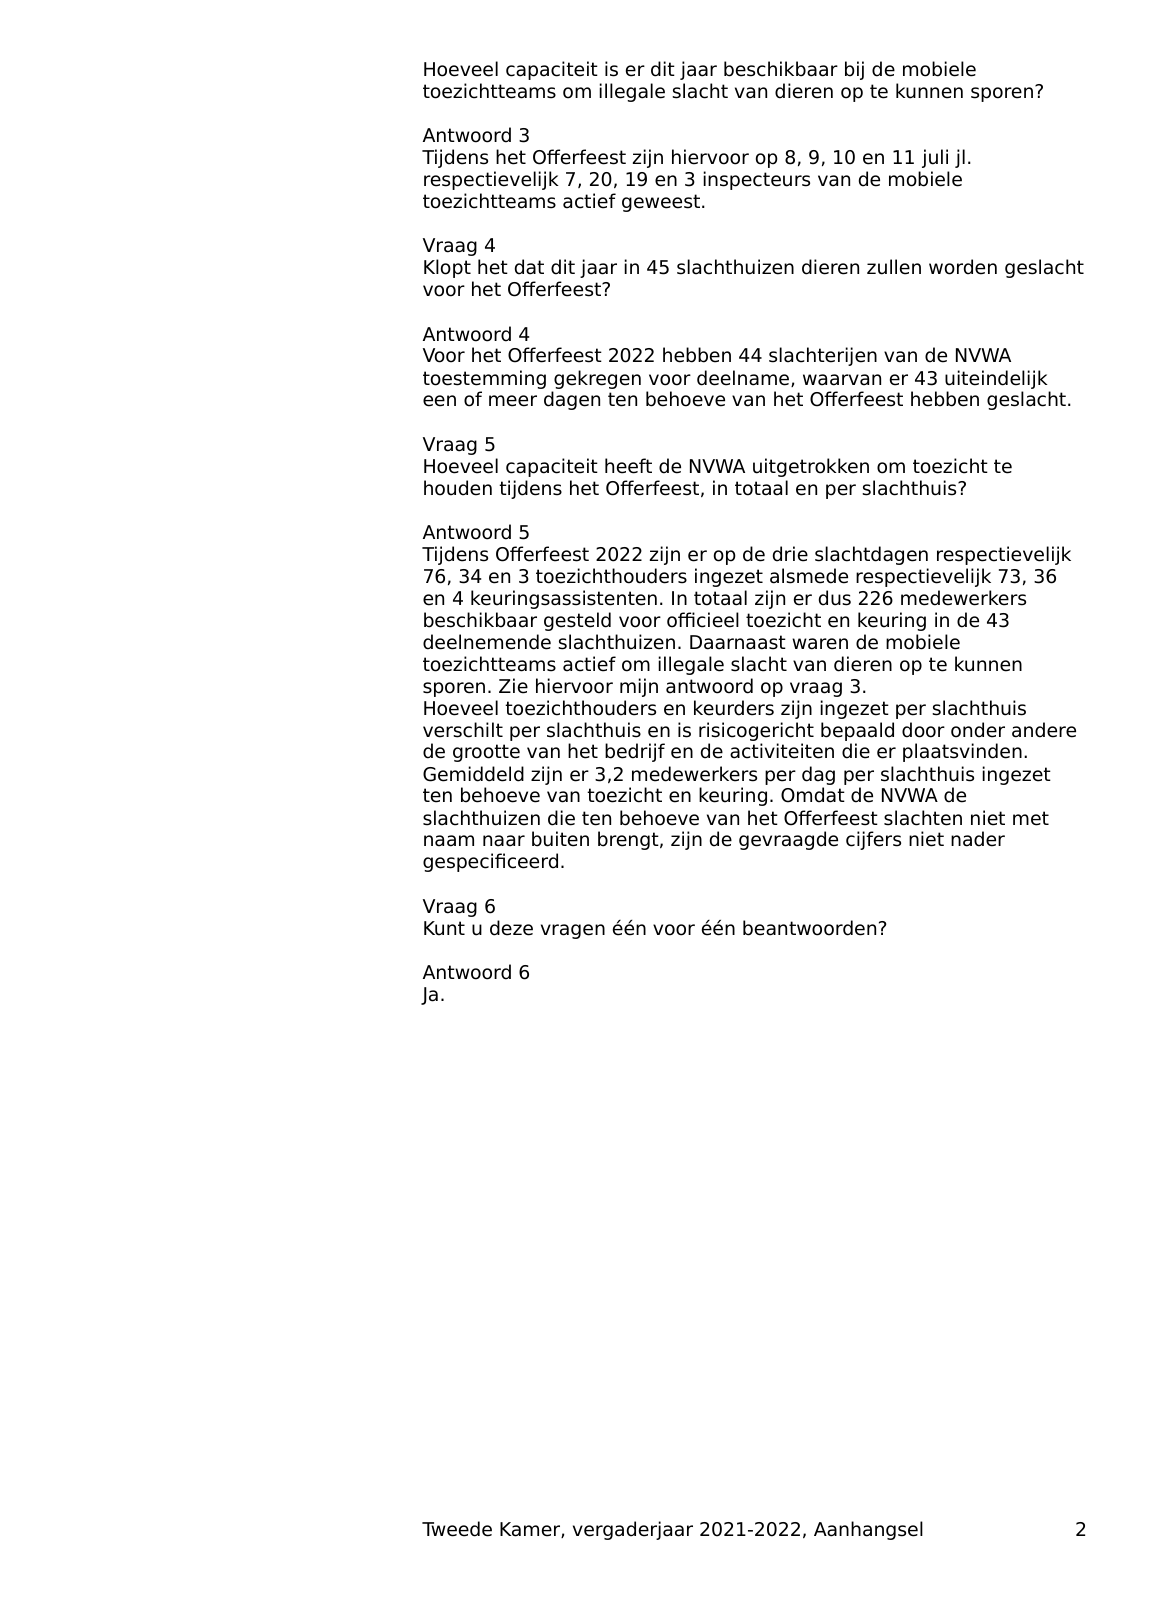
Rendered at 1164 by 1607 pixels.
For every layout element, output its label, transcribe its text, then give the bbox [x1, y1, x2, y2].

text Hoeveel capaciteit heeft de NVWA uitgetrokken om toezicht te houden tijdens het Offerfeest, in totaal en per slachthuis? [422, 456, 1087, 499]
text Kunt u deze vragen één voor één beantwoorden? [422, 917, 1087, 939]
text Vraag 6 [422, 896, 1087, 917]
text Antwoord 4 [422, 323, 1087, 345]
text Hoeveel toezichthouders en keurders zijn ingezet per slachthuis verschilt per slachthuis en is risicogericht bepaald door onder andere de grootte van het bedrijf en de activiteiten die er plaatsvinden. Gemiddeld zijn er 3,2 medewerkers per dag per slachthuis ingezet ten behoeve van toezicht en keuring. Omdat de NVWA de slachthuizen die ten behoeve van het Offerfeest slachten niet met naam naar buiten brengt, zijn de gevraagde cijfers niet nader gespecificeerd. [422, 697, 1087, 873]
text Antwoord 3 [422, 125, 1087, 147]
text Klopt het dat dit jaar in 45 slachthuizen dieren zullen worden geslacht voor het Offerfeest? [422, 257, 1087, 301]
text Vraag 4 [422, 235, 1087, 257]
text Voor het Offerfeest 2022 hebben 44 slachterijen van de NVWA toestemming gekregen voor deelname, waarvan er 43 uiteindelijk een of meer dagen ten behoeve van het Offerfeest hebben geslacht. [422, 345, 1087, 411]
text Tijdens Offerfeest 2022 zijn er op de drie slachtdagen respectievelijk 76, 34 en 3 toezichthouders ingezet alsmede respectievelijk 73, 36 en 4 keuringsassistenten. In totaal zijn er dus 226 medewerkers beschikbaar gesteld voor officieel toezicht en keuring in de 43 deelnemende slachthuizen. Daarnaast waren de mobiele toezichtteams actief om illegale slacht van dieren op te kunnen sporen. Zie hiervoor mijn antwoord op vraag 3. [422, 544, 1087, 697]
text Tijdens het Offerfeest zijn hiervoor op 8, 9, 10 en 11 juli jl. respectievelijk 7, 20, 19 en 3 inspecteurs van de mobiele toezichtteams actief geweest. [422, 147, 1087, 213]
text Antwoord 6 [422, 962, 1087, 984]
text Vraag 5 [422, 433, 1087, 456]
text Hoeveel capaciteit is er dit jaar beschikbaar bij de mobiele toezichtteams om illegale slacht van dieren op te kunnen sporen? [422, 59, 1087, 103]
text Antwoord 5 [422, 522, 1087, 544]
text Ja. [422, 984, 1087, 1006]
